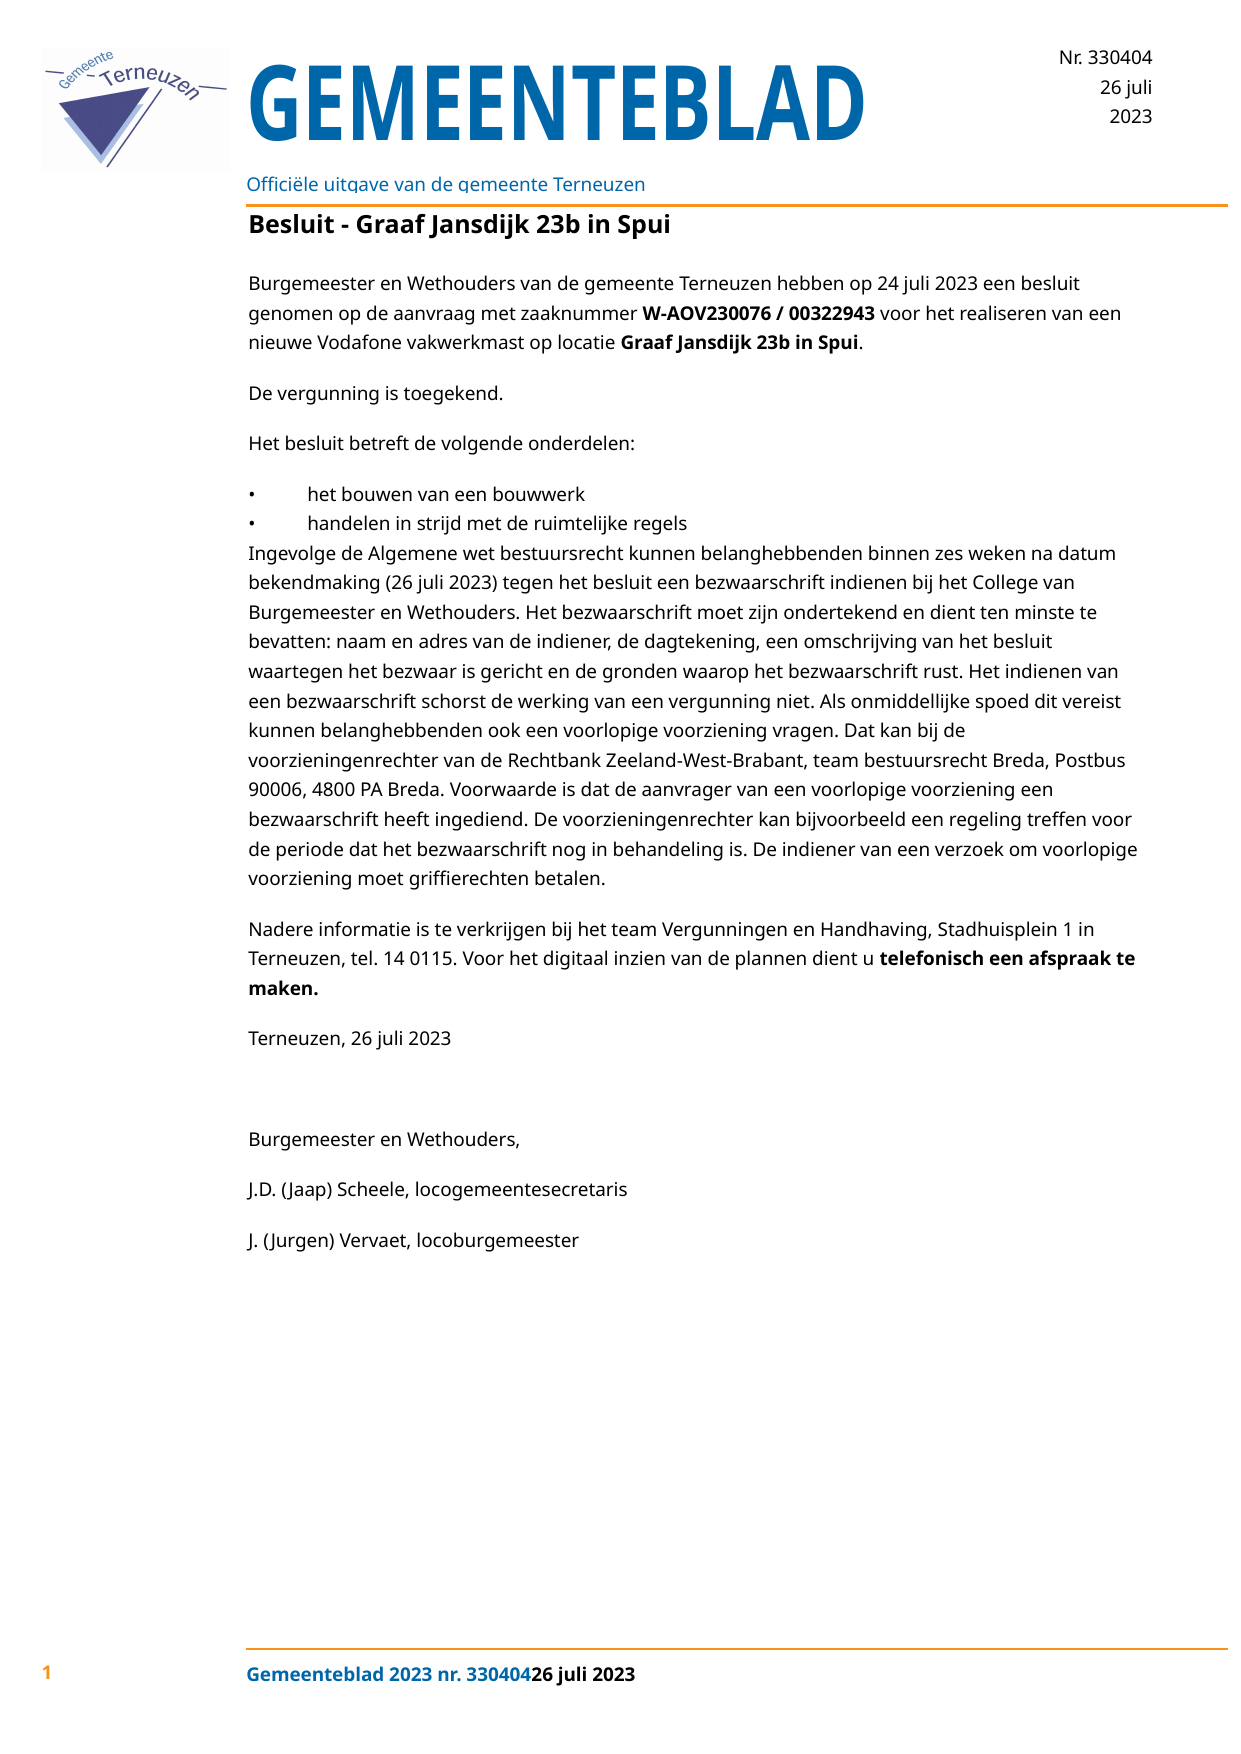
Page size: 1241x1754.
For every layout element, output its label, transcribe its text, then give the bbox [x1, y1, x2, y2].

text J. (Jurgen) Vervaet, locoburgemeester [248, 1227, 1152, 1253]
text Burgemeester en Wethouders, [248, 1126, 1152, 1152]
list het bouwen van een bouwwerk [248, 481, 1152, 506]
text Besluit - Graaf Jansdijk 23b in Spui [248, 207, 1152, 241]
list handelen in strijd met de ruimtelijke regels [248, 510, 1152, 536]
text Terneuzen, 26 juli 2023 [248, 1025, 1152, 1051]
text De vergunning is toegekend. [248, 380, 1152, 406]
text Ingevolge de Algemene wet bestuursrecht kunnen belanghebbenden binnen zes weken na datum bekendmaking (26 juli 2023) tegen het besluit een bezwaarschrift indienen bij het College van Burgemeester en Wethouders. Het bezwaarschrift moet zijn ondertekend en dient ten minste te bevatten: naam en adres van de indiener, de dagtekening, een omschrijving van het besluit waartegen het bezwaar is gericht en de gronden waarop het bezwaarschrift rust. Het indienen van een bezwaarschrift schorst de werking van een vergunning niet. Als onmiddellijke spoed dit vereist kunnen belanghebbenden ook een voorlopige voorziening vragen. Dat kan bij de voorzieningenrechter van de Rechtbank Zeeland-West-Brabant, team bestuursrecht Breda, Postbus 90006, 4800 PA Breda. Voorwaarde is dat de aanvrager van een voorlopige voorziening een bezwaarschrift heeft ingediend. De voorzieningenrechter kan bijvoorbeeld een regeling treffen voor de periode dat het bezwaarschrift nog in behandeling is. De indiener van een verzoek om voorlopige voorziening moet griffierechten betalen. [248, 540, 1152, 891]
picture [41, 47, 231, 172]
text Burgemeester en Wethouders van de gemeente Terneuzen hebben op 24 juli 2023 een besluit genomen op de aanvraag met zaaknummer W-AOV230076 / 00322943 voor het realiseren van een nieuwe Vodafone vakwerkmast op locatie Graaf Jansdijk 23b in Spui. [248, 270, 1152, 355]
text Het besluit betreft de volgende onderdelen: [248, 430, 1152, 456]
text J.D. (Jaap) Scheele, locogemeentesecretaris [248, 1177, 1152, 1202]
text Nadere informatie is te verkrijgen bij het team Vergunningen en Handhaving, Stadhuisplein 1 in Terneuzen, tel. 14 0115. Voor het digitaal inzien van de plannen dient u telefonisch een afspraak te maken. [248, 916, 1152, 1001]
